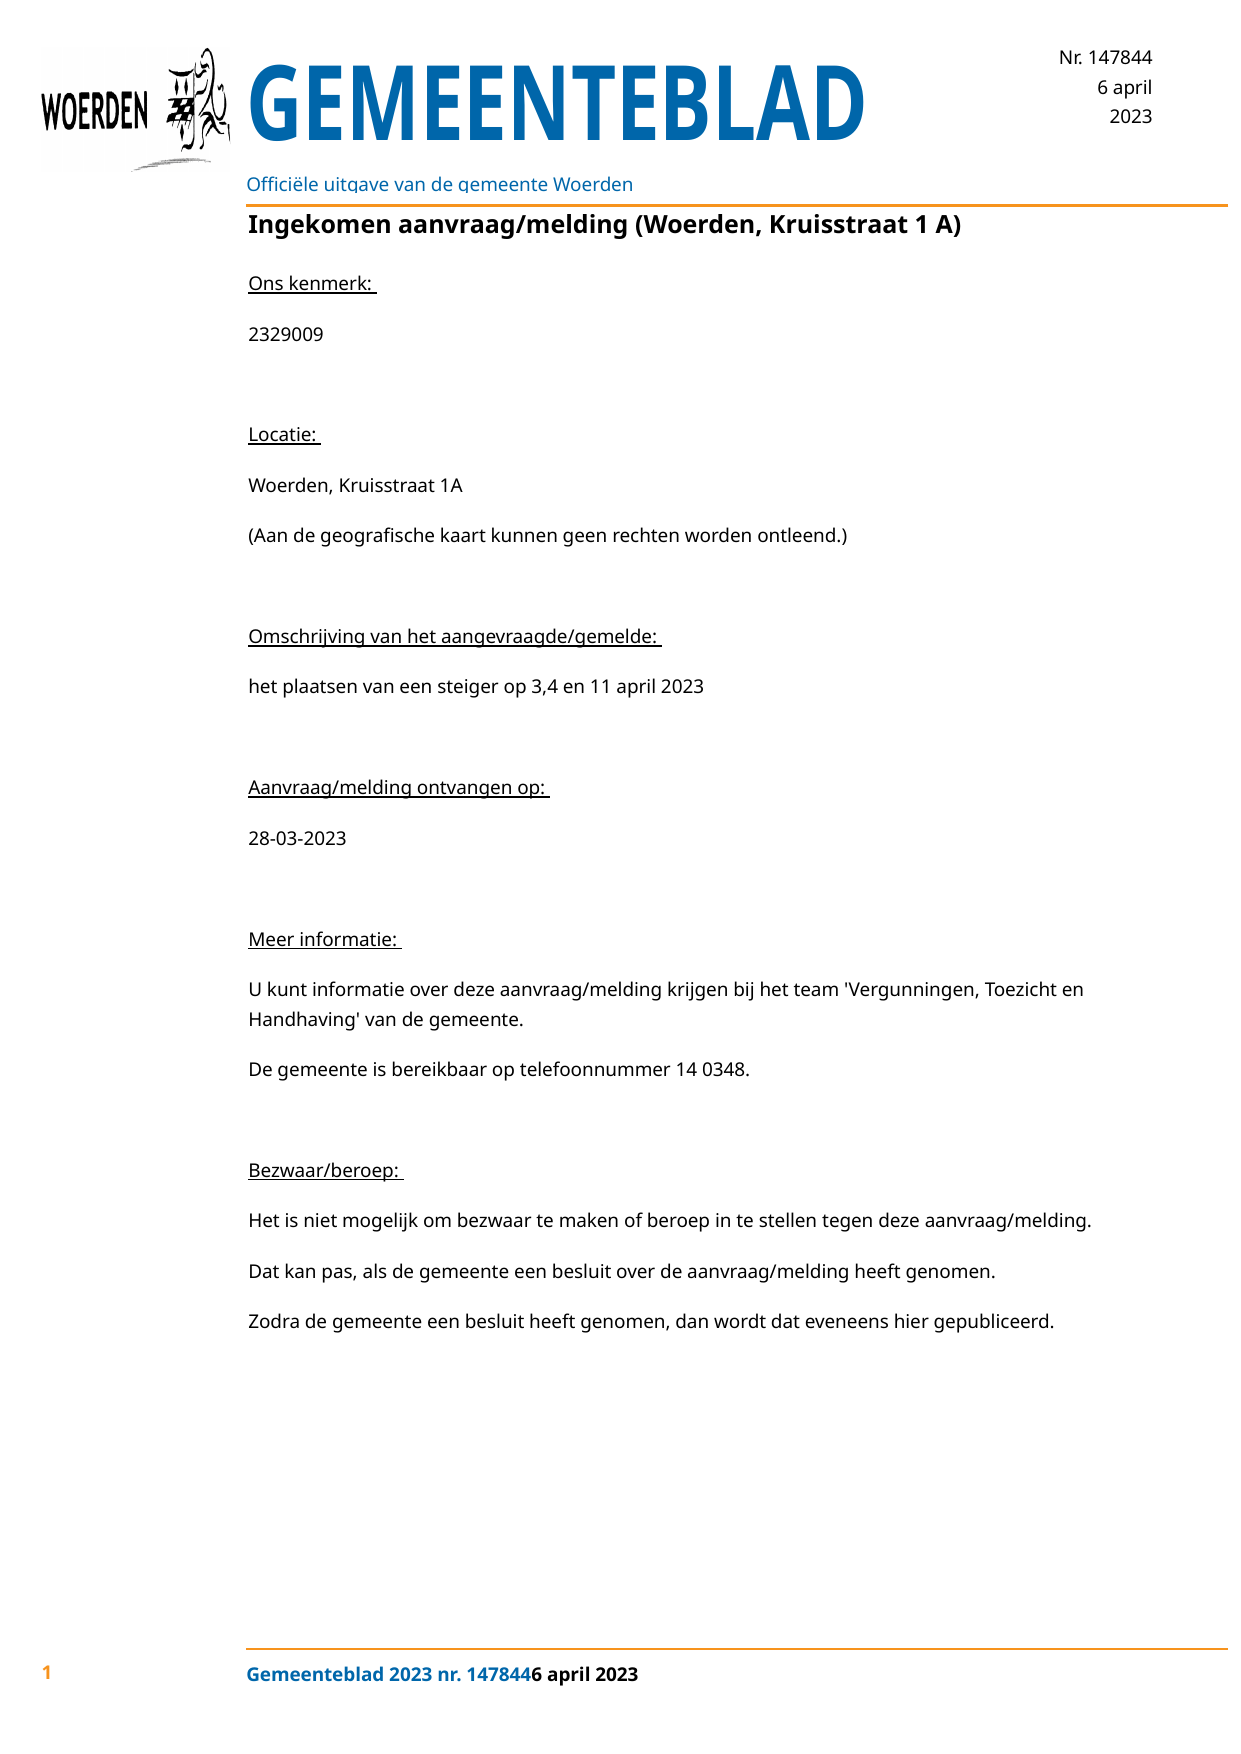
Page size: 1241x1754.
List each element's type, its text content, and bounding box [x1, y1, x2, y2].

text De gemeente is bereikbaar op telefoonnummer 14 0348. [248, 1056, 1152, 1082]
text het plaatsen van een steiger op 3,4 en 11 april 2023 [248, 674, 1152, 699]
text Woerden, Kruisstraat 1A [248, 472, 1152, 498]
picture [41, 47, 231, 172]
text Het is niet mogelijk om bezwaar te maken of beroep in te stellen tegen deze aanvraag/melding. [248, 1207, 1152, 1233]
text Ingekomen aanvraag/melding (Woerden, Kruisstraat 1 A) [248, 207, 1152, 241]
text U kunt informatie over deze aanvraag/melding krijgen bij het team 'Vergunningen, Toezicht en Handhaving' van de gemeente. [248, 976, 1152, 1031]
text Ons kenmerk: [248, 270, 1152, 296]
text 2329009 [248, 321, 1152, 346]
text Bezwaar/beroep: [248, 1157, 1152, 1183]
text Zodra de gemeente een besluit heeft genomen, dan wordt dat eveneens hier gepubliceerd. [248, 1308, 1152, 1334]
text 28-03-2023 [248, 825, 1152, 851]
text (Aan de geografische kaart kunnen geen rechten worden ontleend.) [248, 522, 1152, 548]
text Locatie: [248, 422, 1152, 447]
text Omschrijving van het aangevraagde/gemelde: [248, 623, 1152, 649]
text Meer informatie: [248, 926, 1152, 951]
text Dat kan pas, als de gemeente een besluit over de aanvraag/melding heeft genomen. [248, 1258, 1152, 1283]
text Aanvraag/melding ontvangen op: [248, 774, 1152, 800]
